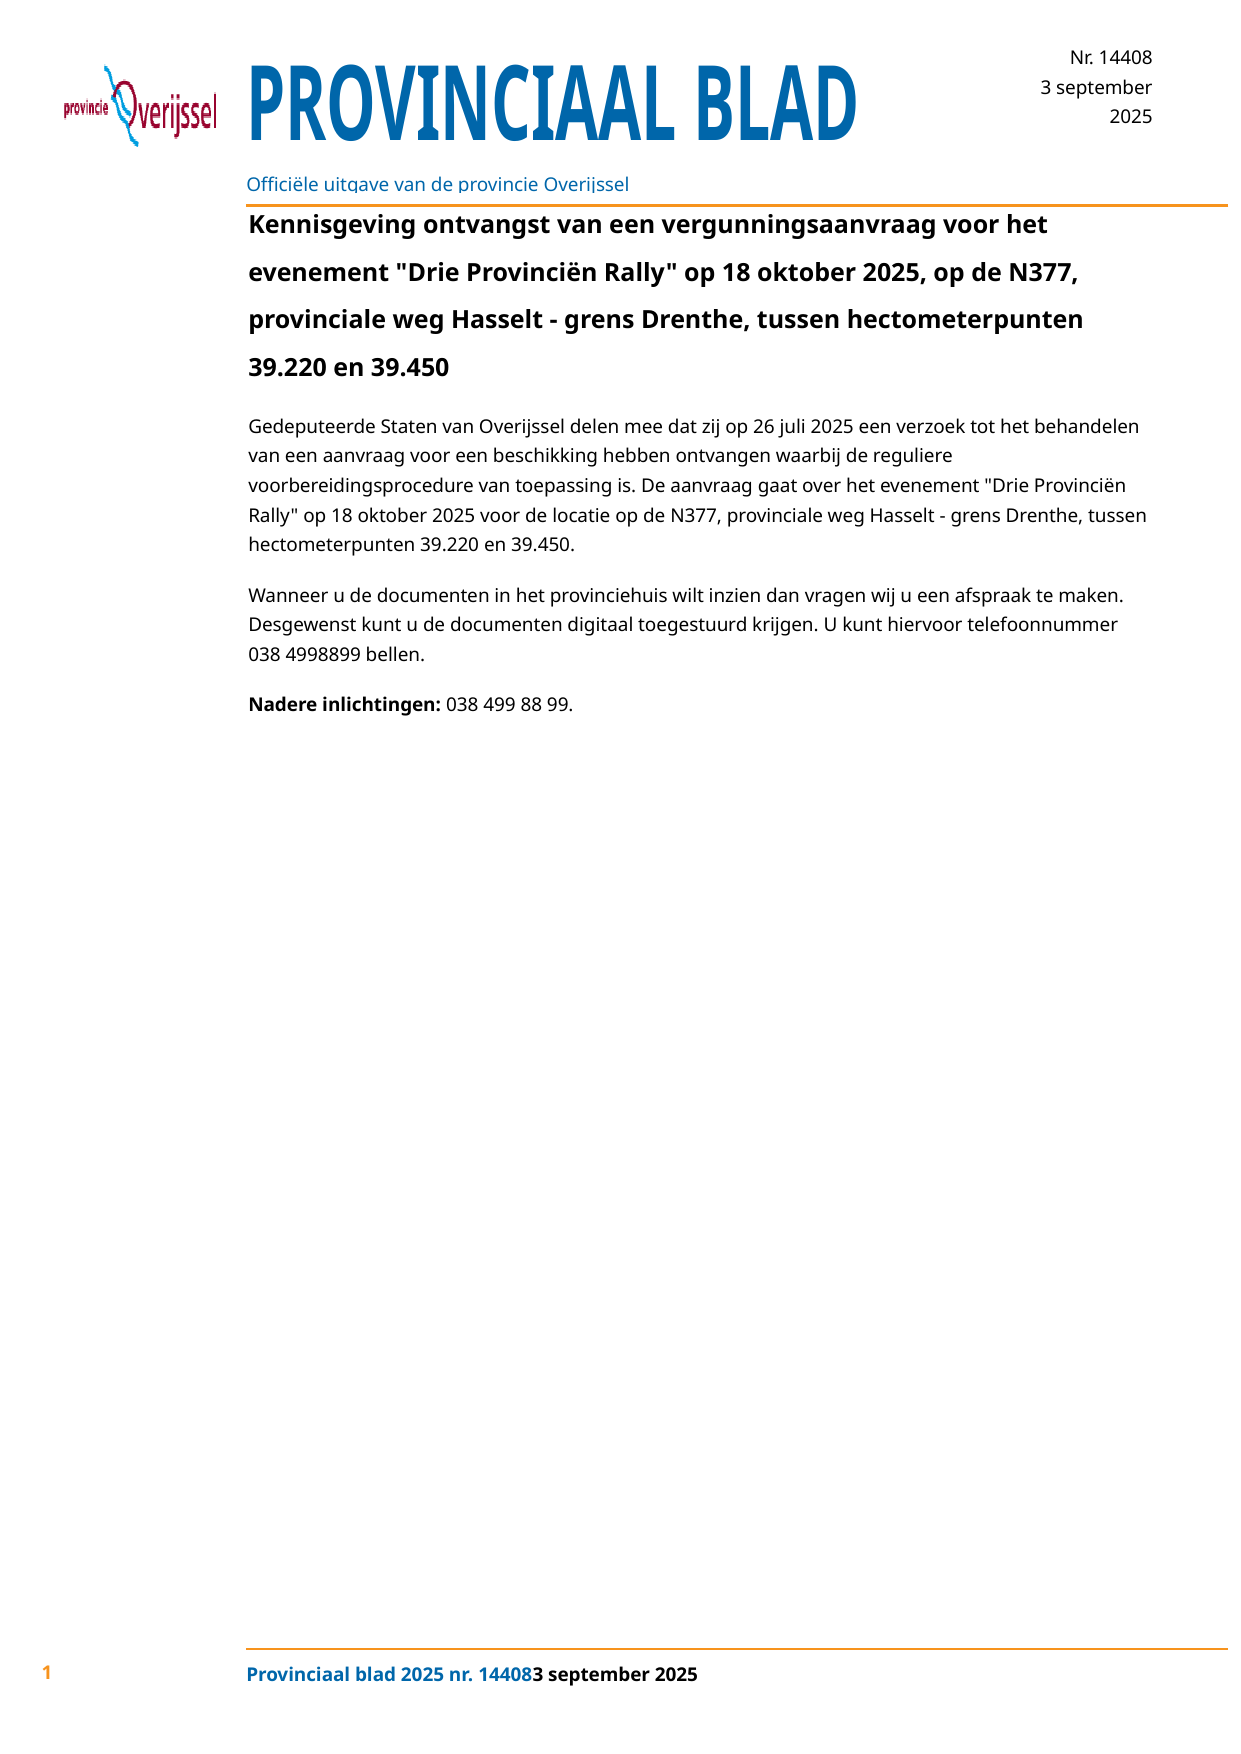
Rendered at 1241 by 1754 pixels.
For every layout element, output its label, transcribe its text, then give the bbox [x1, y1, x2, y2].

picture [41, 47, 231, 172]
text Nadere inlichtingen: 038 499 88 99. [248, 691, 1152, 717]
text Wanneer u de documenten in het provinciehuis wilt inzien dan vragen wij u een afspraak te maken. Desgewenst kunt u de documenten digitaal toegestuurd krijgen. U kunt hiervoor telefoonnummer 038 4998899 bellen. [248, 582, 1152, 667]
text Kennisgeving ontvangst van een vergunningsaanvraag voor het evenement "Drie Provinciën Rally" op 18 oktober 2025, op de N377, provinciale weg Hasselt - grens Drenthe, tussen hectometerpunten 39.220 en 39.450 [248, 207, 1152, 384]
text Gedeputeerde Staten van Overijssel delen mee dat zij op 26 juli 2025 een verzoek tot het behandelen van een aanvraag voor een beschikking hebben ontvangen waarbij de reguliere voorbereidingsprocedure van toepassing is. De aanvraag gaat over het evenement "Drie Provinciën Rally" op 18 oktober 2025 voor de locatie op de N377, provinciale weg Hasselt - grens Drenthe, tussen hectometerpunten 39.220 en 39.450. [248, 413, 1152, 557]
